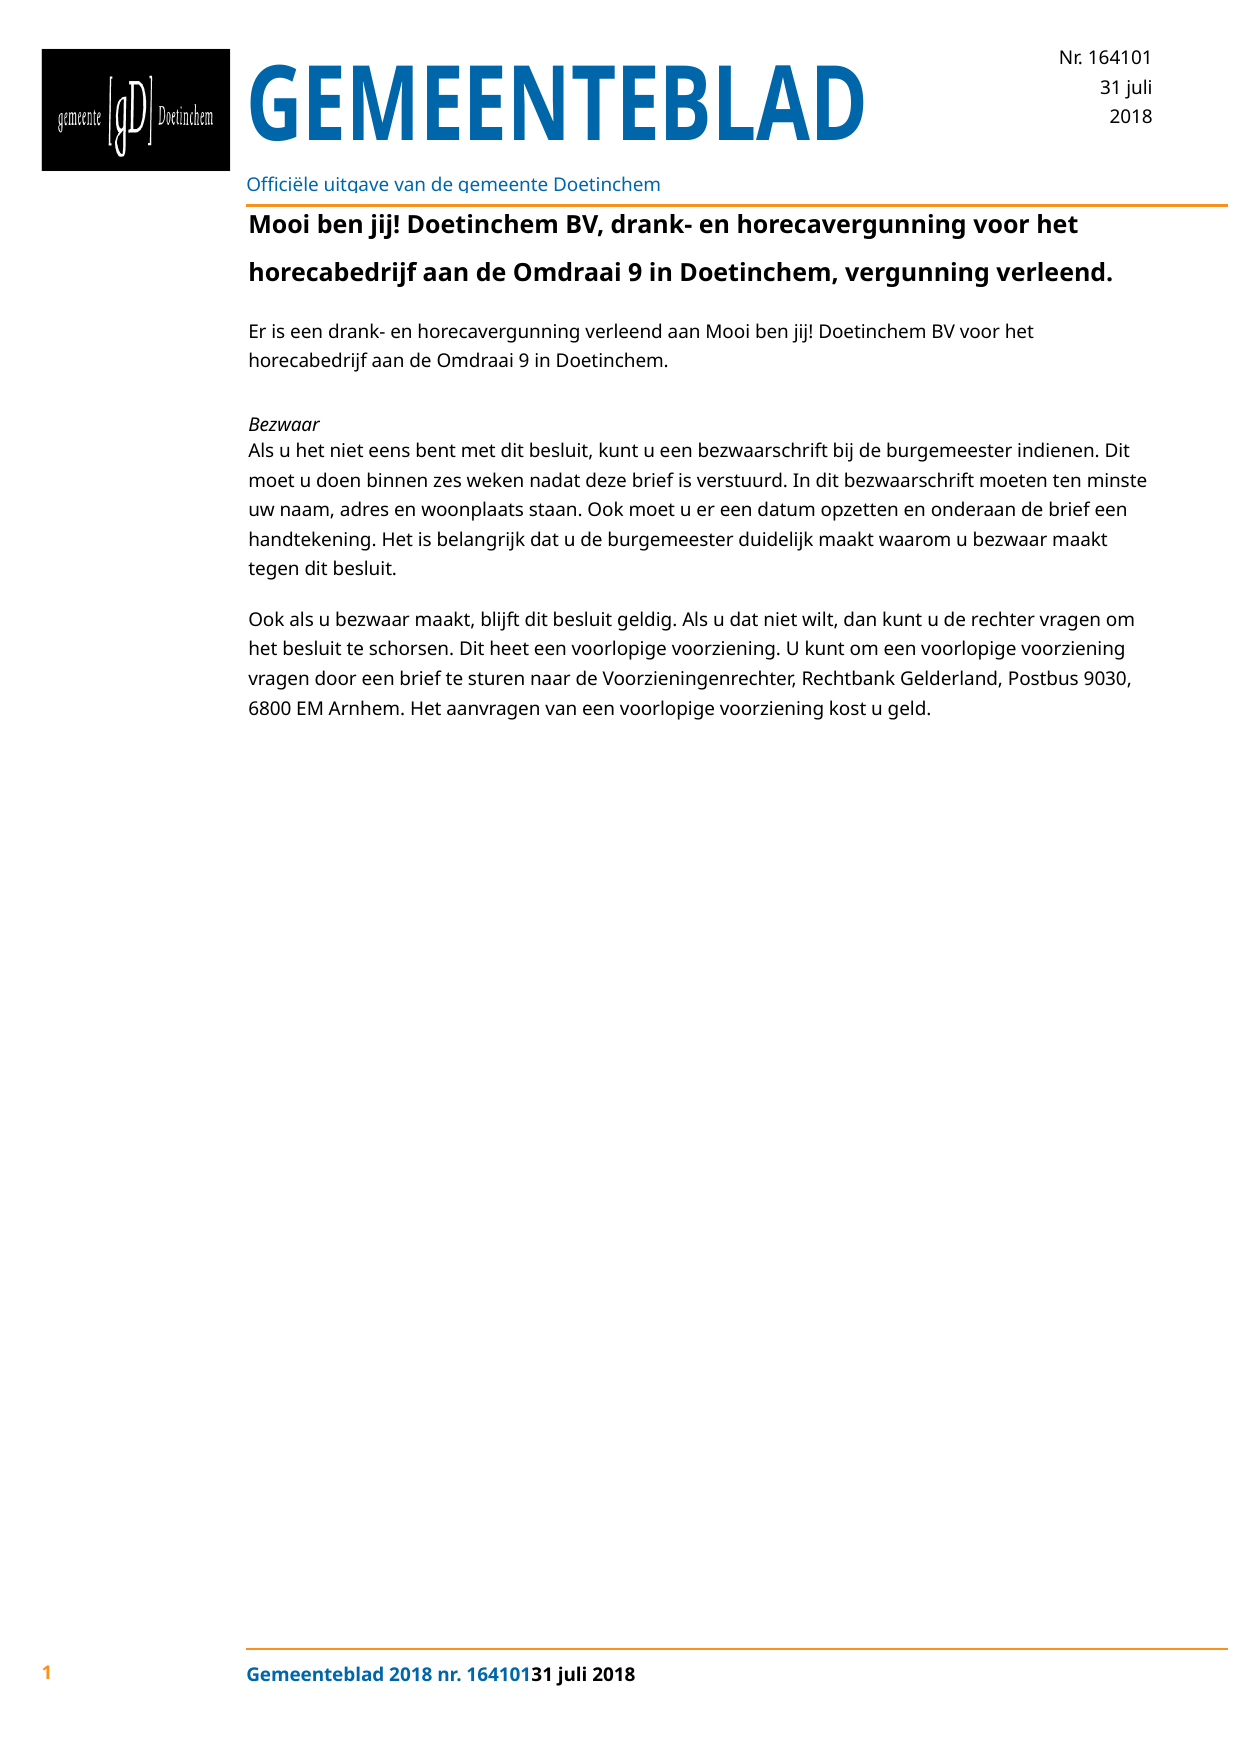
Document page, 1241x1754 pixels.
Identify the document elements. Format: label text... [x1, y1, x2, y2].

text Als u het niet eens bent met dit besluit, kunt u een bezwaarschrift bij de burgemeester indienen. Dit moet u doen binnen zes weken nadat deze brief is verstuurd. In dit bezwaarschrift moeten ten minste uw naam, adres en woonplaats staan. Ook moet u er een datum opzetten en onderaan de brief een handtekening. Het is belangrijk dat u de burgemeester duidelijk maakt waarom u bezwaar maakt tegen dit besluit. [248, 437, 1152, 581]
text Er is een drank- en horecavergunning verleend aan Mooi ben jij! Doetinchem BV voor het horecabedrijf aan de Omdraai 9 in Doetinchem. [248, 318, 1152, 373]
text Mooi ben jij! Doetinchem BV, drank- en horecavergunning voor het horecabedrijf aan de Omdraai 9 in Doetinchem, vergunning verleend. [248, 207, 1152, 288]
picture [41, 47, 231, 172]
text Ook als u bezwaar maakt, blijft dit besluit geldig. Als u dat niet wilt, dan kunt u de rechter vragen om het besluit te schorsen. Dit heet een voorlopige voorziening. U kunt om een voorlopige voorziening vragen door een brief te sturen naar de Voorzieningenrechter, Rechtbank Gelderland, Postbus 9030, 6800 EM Arnhem. Het aanvragen van een voorlopige voorziening kost u geld. [248, 606, 1152, 720]
text Bezwaar [248, 411, 1152, 437]
